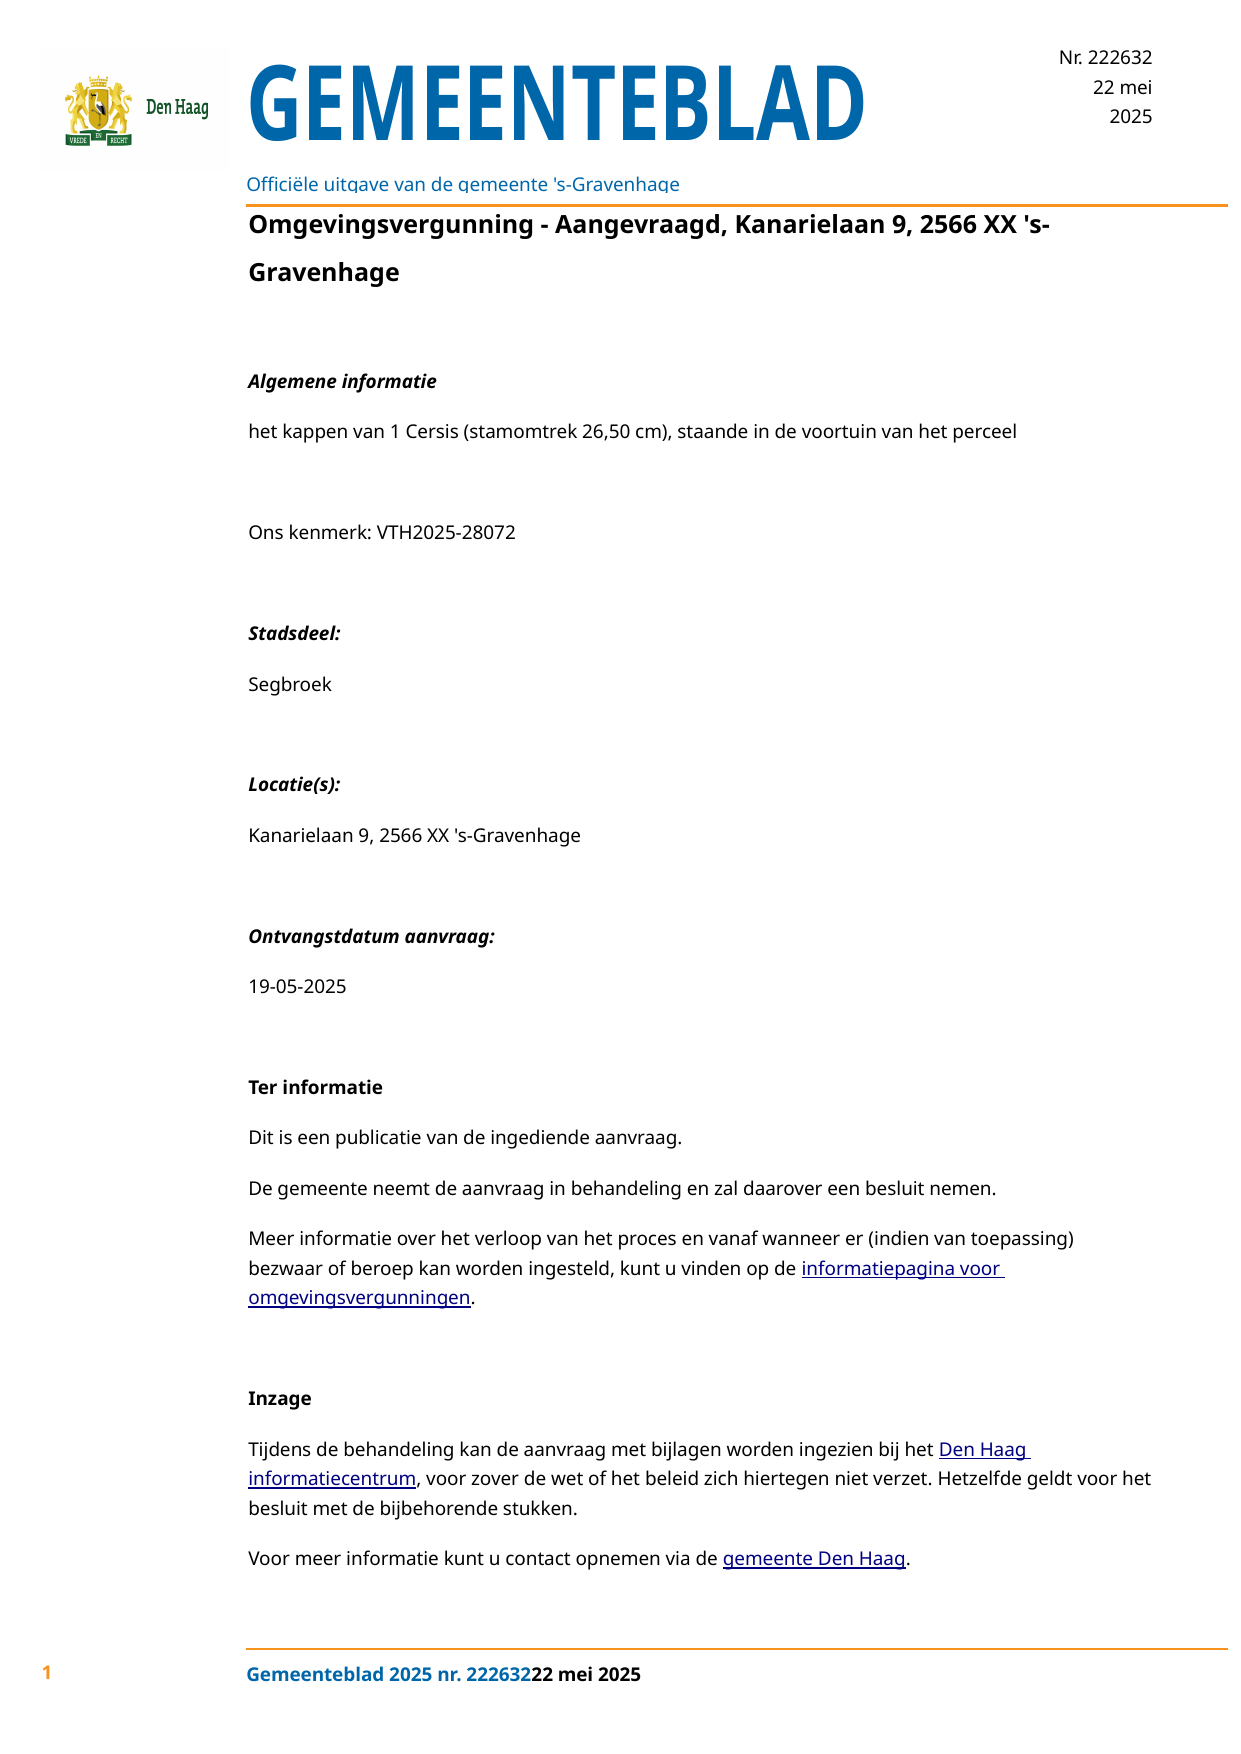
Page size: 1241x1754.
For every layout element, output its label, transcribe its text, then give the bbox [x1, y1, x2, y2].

text De gemeente neemt de aanvraag in behandeling en zal daarover een besluit nemen. [248, 1175, 1152, 1201]
picture [41, 47, 231, 172]
text Ter informatie [248, 1074, 1152, 1100]
text Omgevingsvergunning - Aangevraagd, Kanarielaan 9, 2566 XX 's-Gravenhage [248, 207, 1152, 288]
text Stadsdeel: [248, 620, 1152, 646]
text Locatie(s): [248, 772, 1152, 797]
text Algemene informatie [248, 368, 1152, 394]
text Inzage [248, 1385, 1152, 1411]
text het kappen van 1 Cersis (stamomtrek 26,50 cm), staande in de voortuin van het perceel [248, 419, 1152, 444]
text Tijdens de behandeling kan de aanvraag met bijlagen worden ingezien bij het Den Haag informatiecentrum, voor zover de wet of het beleid zich hiertegen niet verzet. Hetzelfde geldt voor het besluit met de bijbehorende stukken. [248, 1436, 1152, 1521]
text Kanarielaan 9, 2566 XX 's-Gravenhage [248, 822, 1152, 848]
text Ons kenmerk: VTH2025-28072 [248, 519, 1152, 545]
text Ontvangstdatum aanvraag: [248, 923, 1152, 949]
text Voor meer informatie kunt u contact opnemen via de gemeente Den Haag. [248, 1545, 1152, 1571]
text Segbroek [248, 671, 1152, 697]
text 19-05-2025 [248, 973, 1152, 999]
text Meer informatie over het verloop van het proces en vanaf wanneer er (indien van toepassing) bezwaar of beroep kan worden ingesteld, kunt u vinden op de informatiepagina voor omgevingsvergunningen. [248, 1225, 1152, 1310]
text Dit is een publicatie van de ingediende aanvraag. [248, 1124, 1152, 1150]
